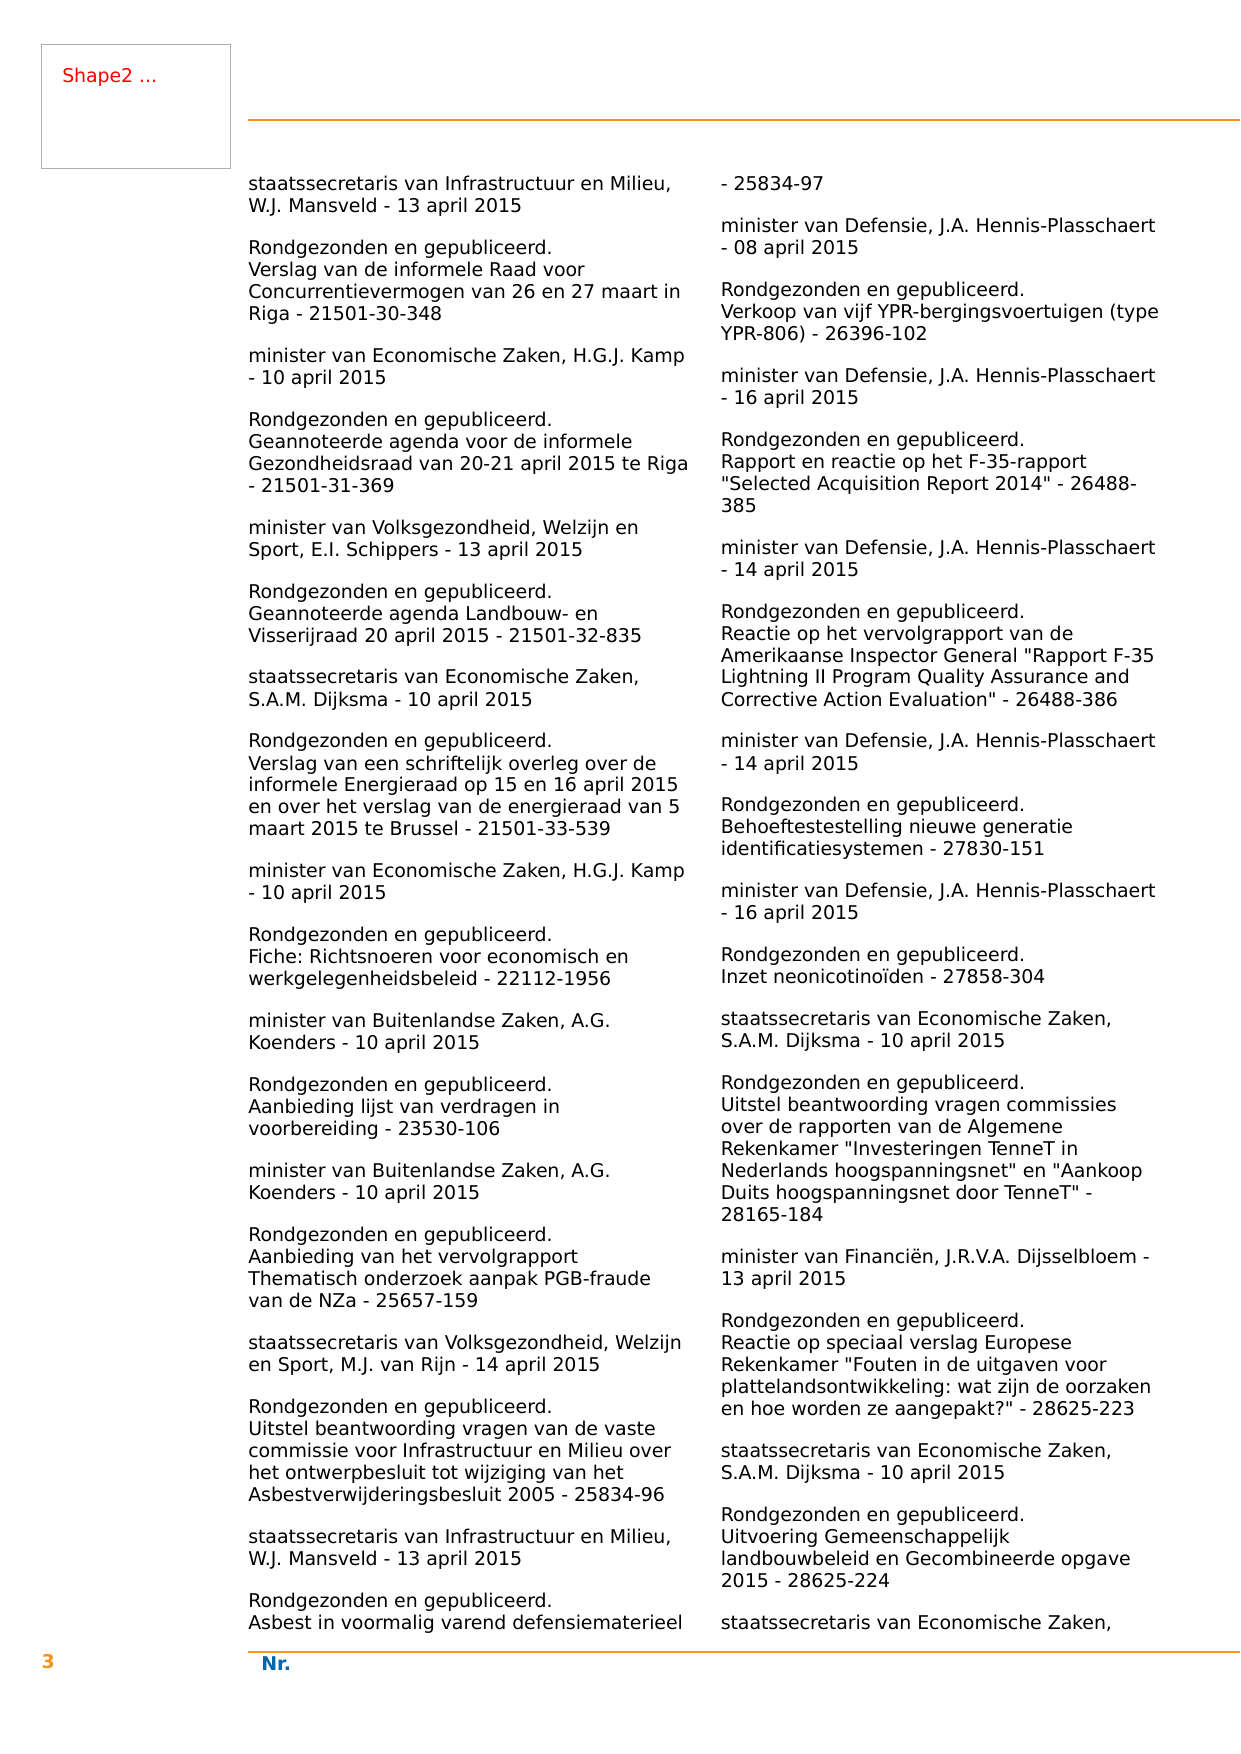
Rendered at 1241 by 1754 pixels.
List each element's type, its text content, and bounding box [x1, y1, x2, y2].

text staatssecretaris van Economische Zaken, S.A.M. Dijksma - 10 april 2015 [721, 1008, 1163, 1052]
text Uitstel beantwoording vragen van de vaste commissie voor Infrastructuur en Milieu over het ontwerpbesluit tot wijziging van het Asbestverwijderingsbesluit 2005 - 25834-96 [248, 1418, 691, 1506]
text Rondgezonden en gepubliceerd. [248, 1396, 691, 1418]
text Verslag van de informele Raad voor Concurrentievermogen van 26 en 27 maart in Riga - 21501-30-348 [248, 259, 691, 325]
text Rondgezonden en gepubliceerd. [248, 581, 691, 602]
text Verkoop van vijf YPR-bergingsvoertuigen (type YPR-806) - 26396-102 [721, 301, 1163, 345]
text Aanbieding lijst van verdragen in voorbereiding - 23530-106 [248, 1096, 691, 1140]
text staatssecretaris van Infrastructuur en Milieu, W.J. Mansveld - 13 april 2015 [248, 173, 691, 217]
text Fiche: Richtsnoeren voor economisch en werkgelegenheidsbeleid - 22112-1956 [248, 946, 691, 990]
text Rondgezonden en gepubliceerd. [721, 1310, 1163, 1332]
text Rondgezonden en gepubliceerd. [721, 794, 1163, 816]
text Aanbieding van het vervolgrapport Thematisch onderzoek aanpak PGB-fraude van de NZa - 25657-159 [248, 1246, 691, 1312]
text Rondgezonden en gepubliceerd. [248, 924, 691, 946]
text Verslag van een schriftelijk overleg over de informele Energieraad op 15 en 16 april 2015 en over het verslag van de energieraad van 5 maart 2015 te Brussel - 21501-33-539 [248, 752, 691, 840]
text Geannoteerde agenda Landbouw- en Visserijraad 20 april 2015 - 21501-32-835 [248, 602, 691, 646]
text minister van Financiën, J.R.V.A. Dijsselbloem - 13 april 2015 [721, 1246, 1163, 1290]
text Rondgezonden en gepubliceerd. [721, 1504, 1163, 1526]
text minister van Defensie, J.A. Hennis-Plasschaert - 16 april 2015 [721, 880, 1163, 924]
text staatssecretaris van Economische Zaken, S.A.M. Dijksma - 10 april 2015 [721, 1440, 1163, 1484]
text Rapport en reactie op het F-35-rapport "Selected Acquisition Report 2014" - 26488-385 [721, 451, 1163, 517]
text minister van Defensie, J.A. Hennis-Plasschaert - 08 april 2015 [721, 215, 1163, 259]
text minister van Defensie, J.A. Hennis-Plasschaert - 16 april 2015 [721, 365, 1163, 409]
text Rondgezonden en gepubliceerd. [721, 601, 1163, 622]
text Uitvoering Gemeenschappelijk landbouwbeleid en Gecombineerde opgave 2015 - 28625-224 [721, 1526, 1163, 1592]
text minister van Defensie, J.A. Hennis-Plasschaert - 14 april 2015 [721, 537, 1163, 581]
text Uitstel beantwoording vragen commissies over de rapporten van de Algemene Rekenkamer "Investeringen TenneT in Nederlands hoogspanningsnet" en "Aankoop Duits hoogspanningsnet door TenneT" - 28165-184 [721, 1094, 1163, 1226]
text Reactie op speciaal verslag Europese Rekenkamer "Fouten in de uitgaven voor plattelandsontwikkeling: wat zijn de oorzaken en hoe worden ze aangepakt?" - 28625-223 [721, 1332, 1163, 1420]
text Geannoteerde agenda voor de informele Gezondheidsraad van 20-21 april 2015 te Riga - 21501-31-369 [248, 431, 691, 497]
text Rondgezonden en gepubliceerd. [248, 1590, 691, 1612]
text Rondgezonden en gepubliceerd. [721, 1072, 1163, 1094]
text Rondgezonden en gepubliceerd. [721, 429, 1163, 451]
text Rondgezonden en gepubliceerd. [248, 1074, 691, 1096]
text Rondgezonden en gepubliceerd. [721, 279, 1163, 301]
text - 25834-97 [721, 173, 1163, 195]
text minister van Defensie, J.A. Hennis-Plasschaert - 14 april 2015 [721, 730, 1163, 774]
text minister van Volksgezondheid, Welzijn en Sport, E.I. Schippers - 13 april 2015 [248, 517, 691, 561]
text Rondgezonden en gepubliceerd. [248, 730, 691, 752]
text minister van Economische Zaken, H.G.J. Kamp - 10 april 2015 [248, 345, 691, 389]
text Asbest in voormalig varend defensiematerieel [248, 1612, 691, 1634]
text Rondgezonden en gepubliceerd. [248, 1224, 691, 1246]
text minister van Buitenlandse Zaken, A.G. Koenders - 10 april 2015 [248, 1010, 691, 1054]
text minister van Buitenlandse Zaken, A.G. Koenders - 10 april 2015 [248, 1160, 691, 1204]
text Rondgezonden en gepubliceerd. [248, 237, 691, 259]
text Reactie op het vervolgrapport van de Amerikaanse Inspector General "Rapport F-35 Lightning II Program Quality Assurance and Corrective Action Evaluation" - 26488-386 [721, 622, 1163, 710]
text staatssecretaris van Economische Zaken, [721, 1612, 1163, 1634]
text staatssecretaris van Economische Zaken, S.A.M. Dijksma - 10 april 2015 [248, 666, 691, 710]
text Behoeftestestelling nieuwe generatie identificatiesystemen - 27830-151 [721, 816, 1163, 860]
text Rondgezonden en gepubliceerd. [721, 944, 1163, 966]
text staatssecretaris van Infrastructuur en Milieu, W.J. Mansveld - 13 april 2015 [248, 1526, 691, 1570]
text Inzet neonicotinoïden - 27858-304 [721, 966, 1163, 988]
text minister van Economische Zaken, H.G.J. Kamp - 10 april 2015 [248, 860, 691, 904]
text staatssecretaris van Volksgezondheid, Welzijn en Sport, M.J. van Rijn - 14 april 2015 [248, 1332, 691, 1376]
text Rondgezonden en gepubliceerd. [248, 409, 691, 431]
